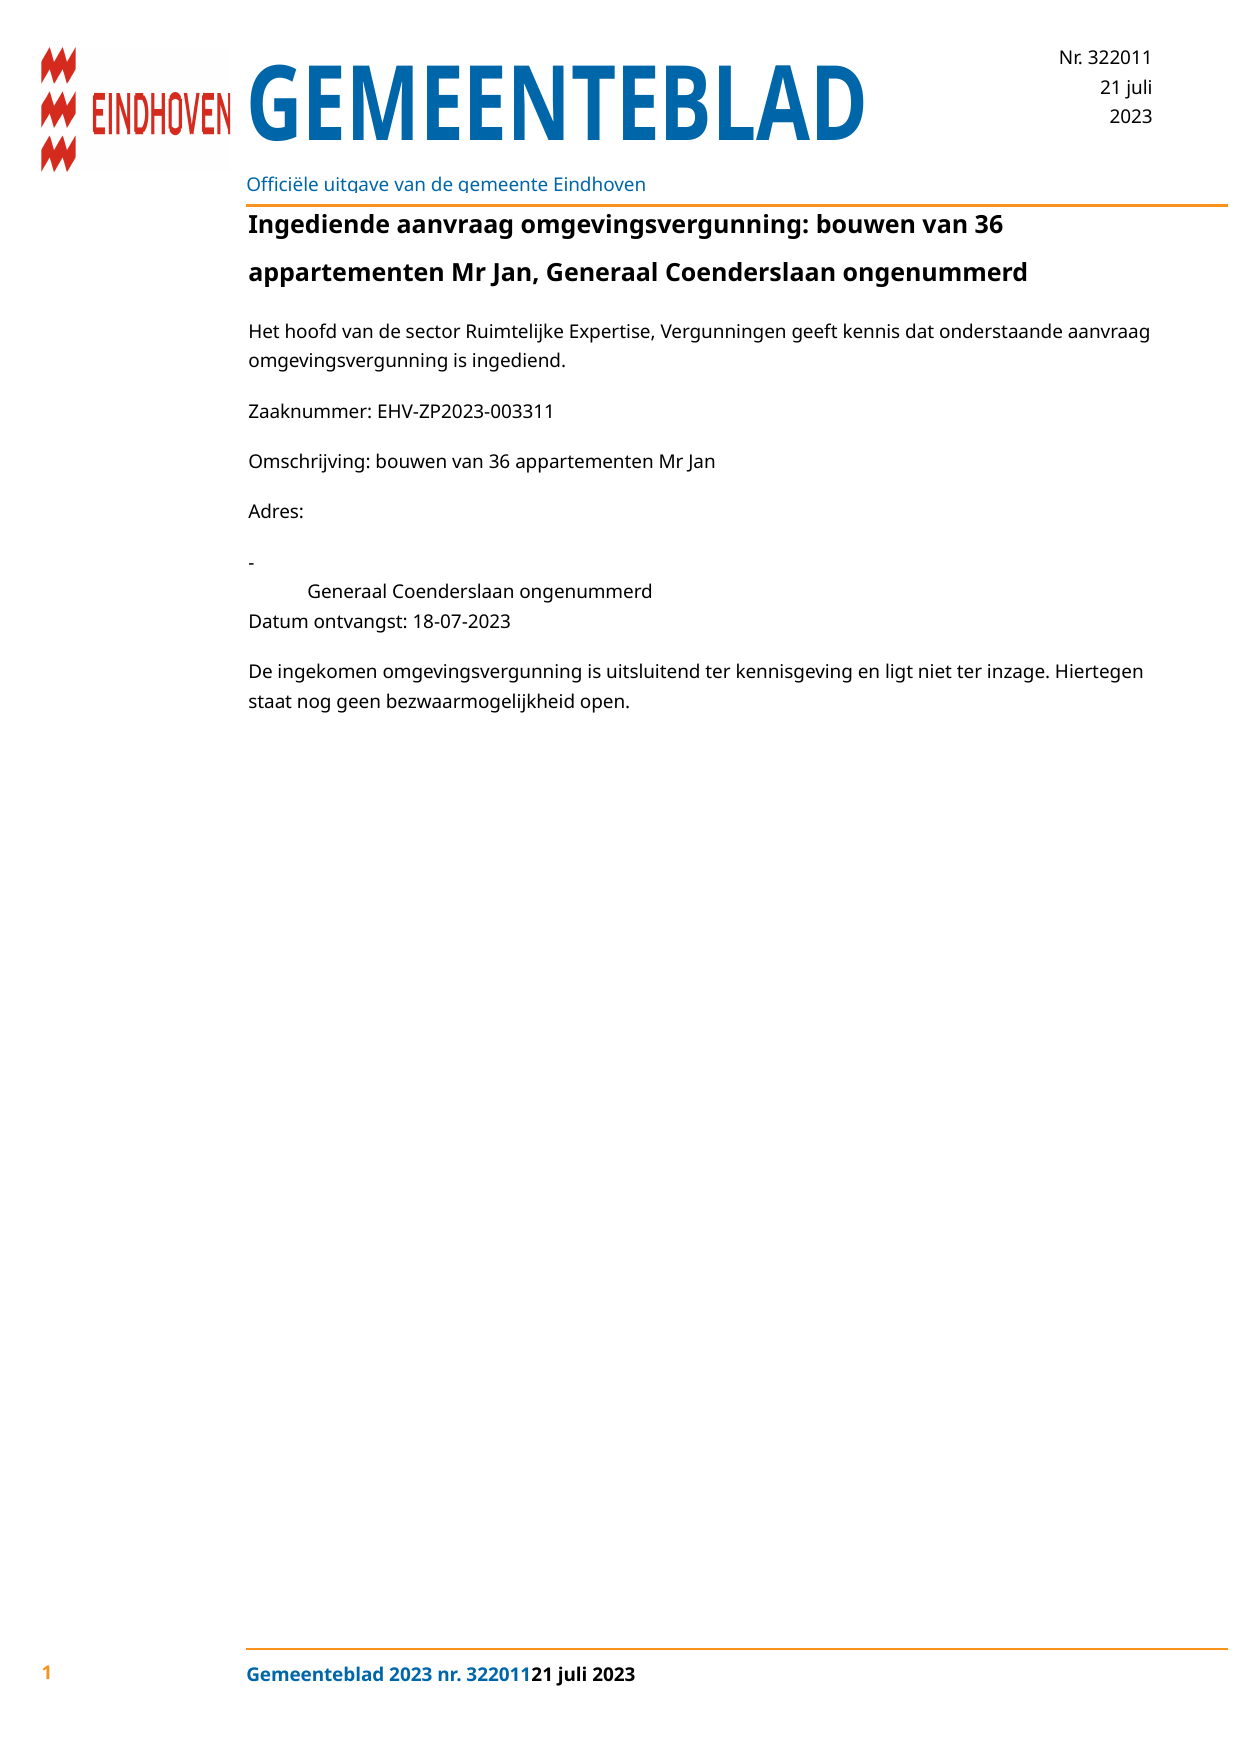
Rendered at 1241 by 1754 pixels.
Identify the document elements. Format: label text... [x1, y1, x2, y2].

text Datum ontvangst: 18-07-2023 [248, 608, 1152, 634]
text Zaaknummer: EHV-ZP2023-003311 [248, 398, 1152, 424]
text Ingediende aanvraag omgevingsvergunning: bouwen van 36 appartementen Mr Jan, Generaal Coenderslaan ongenummerd [248, 207, 1152, 288]
text De ingekomen omgevingsvergunning is uitsluitend ter kennisgeving en ligt niet ter inzage. Hiertegen staat nog geen bezwaarmogelijkheid open. [248, 659, 1152, 714]
list Generaal Coenderslaan ongenummerd [248, 579, 1152, 604]
picture [41, 47, 231, 172]
text Het hoofd van de sector Ruimtelijke Expertise, Vergunningen geeft kennis dat onderstaande aanvraag omgevingsvergunning is ingediend. [248, 318, 1152, 373]
text Omschrijving: bouwen van 36 appartementen Mr Jan [248, 448, 1152, 474]
text Adres: [248, 499, 1152, 524]
